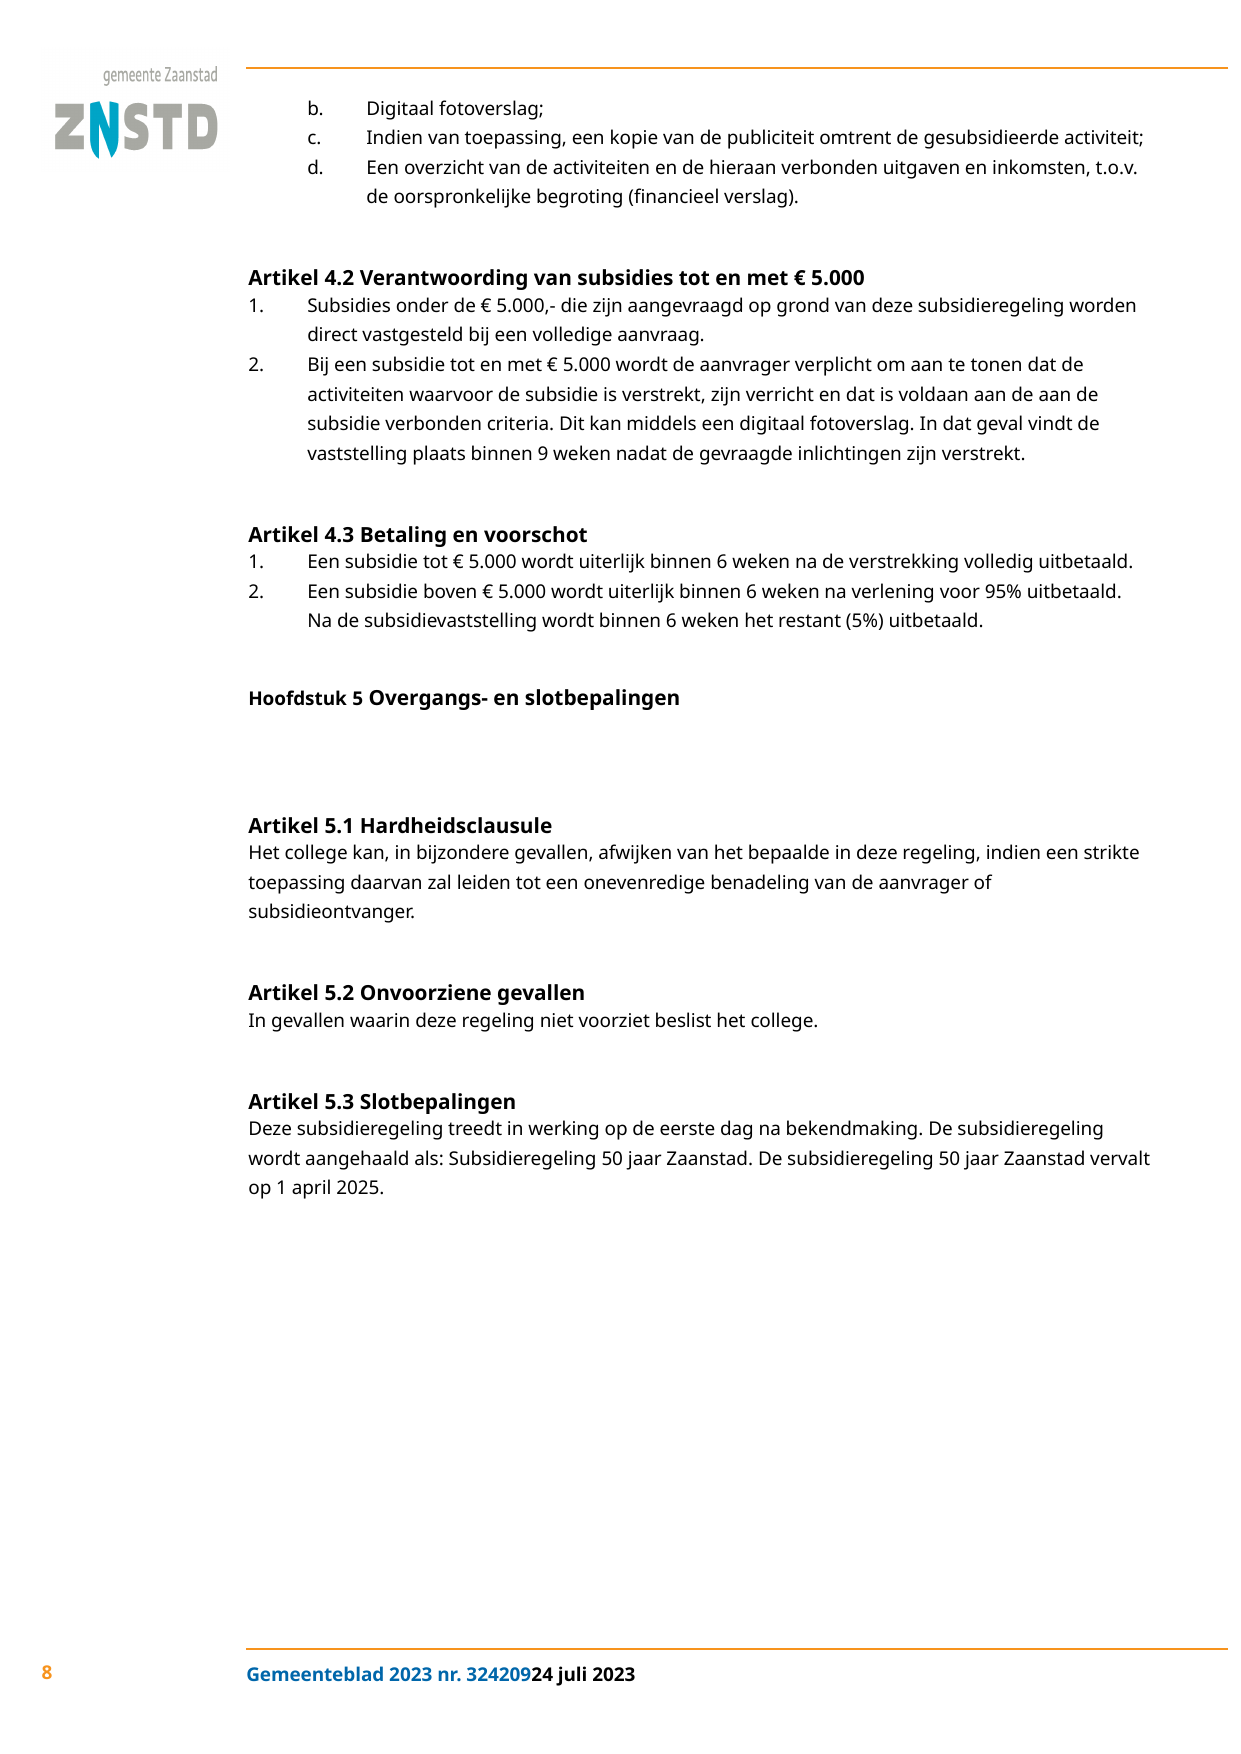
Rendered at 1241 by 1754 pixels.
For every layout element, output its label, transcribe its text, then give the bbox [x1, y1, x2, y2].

text Artikel 5.2 Onvoorziene gevallen [248, 978, 1152, 1007]
text Artikel 4.3 Betaling en voorschot [248, 520, 1152, 548]
text Artikel 5.1 Hardheidsclausule [248, 811, 1152, 839]
list Bij een subsidie tot en met € 5.000 wordt de aanvrager verplicht om aan te tonen dat de activiteiten waarvoor de subsidie is verstrekt, zijn verricht en dat is voldaan aan de aan de subsidie verbonden criteria. Dit kan middels een digitaal fotoverslag. In dat geval vindt de vaststelling plaats binnen 9 weken nadat de gevraagde inlichtingen zijn verstrekt. [248, 351, 1152, 466]
text Het college kan, in bijzondere gevallen, afwijken van het bepaalde in deze regeling, indien een strikte toepassing daarvan zal leiden tot een onevenredige benadeling van de aanvrager of subsidieontvanger. [248, 839, 1152, 924]
text Artikel 5.3 Slotbepalingen [248, 1087, 1152, 1115]
list Een subsidie tot € 5.000 wordt uiterlijk binnen 6 weken na de verstrekking volledig uitbetaald. [248, 548, 1152, 574]
text Artikel 4.2 Verantwoording van subsidies tot en met € 5.000 [248, 263, 1152, 292]
picture [41, 47, 231, 172]
list Digitaal fotoverslag; [307, 95, 1152, 121]
list Indien van toepassing, een kopie van de publiciteit omtrent de gesubsidieerde activiteit; [307, 124, 1152, 150]
text In gevallen waarin deze regeling niet voorziet beslist het college. [248, 1007, 1152, 1033]
text Deze subsidieregeling treedt in werking op de eerste dag na bekendmaking. De subsidieregeling wordt aangehaald als: Subsidieregeling 50 jaar Zaanstad. De subsidieregeling 50 jaar Zaanstad vervalt op 1 april 2025. [248, 1115, 1152, 1200]
list Subsidies onder de € 5.000,- die zijn aangevraagd op grond van deze subsidieregeling worden direct vastgesteld bij een volledige aanvraag. [248, 292, 1152, 347]
list Een subsidie boven € 5.000 wordt uiterlijk binnen 6 weken na verlening voor 95% uitbetaald. Na de subsidievaststelling wordt binnen 6 weken het restant (5%) uitbetaald. [248, 578, 1152, 633]
text Hoofdstuk 5 Overgangs- en slotbepalingen [248, 683, 1152, 711]
list Een overzicht van de activiteiten en de hieraan verbonden uitgaven en inkomsten, t.o.v. de oorspronkelijke begroting (financieel verslag). [307, 154, 1152, 209]
